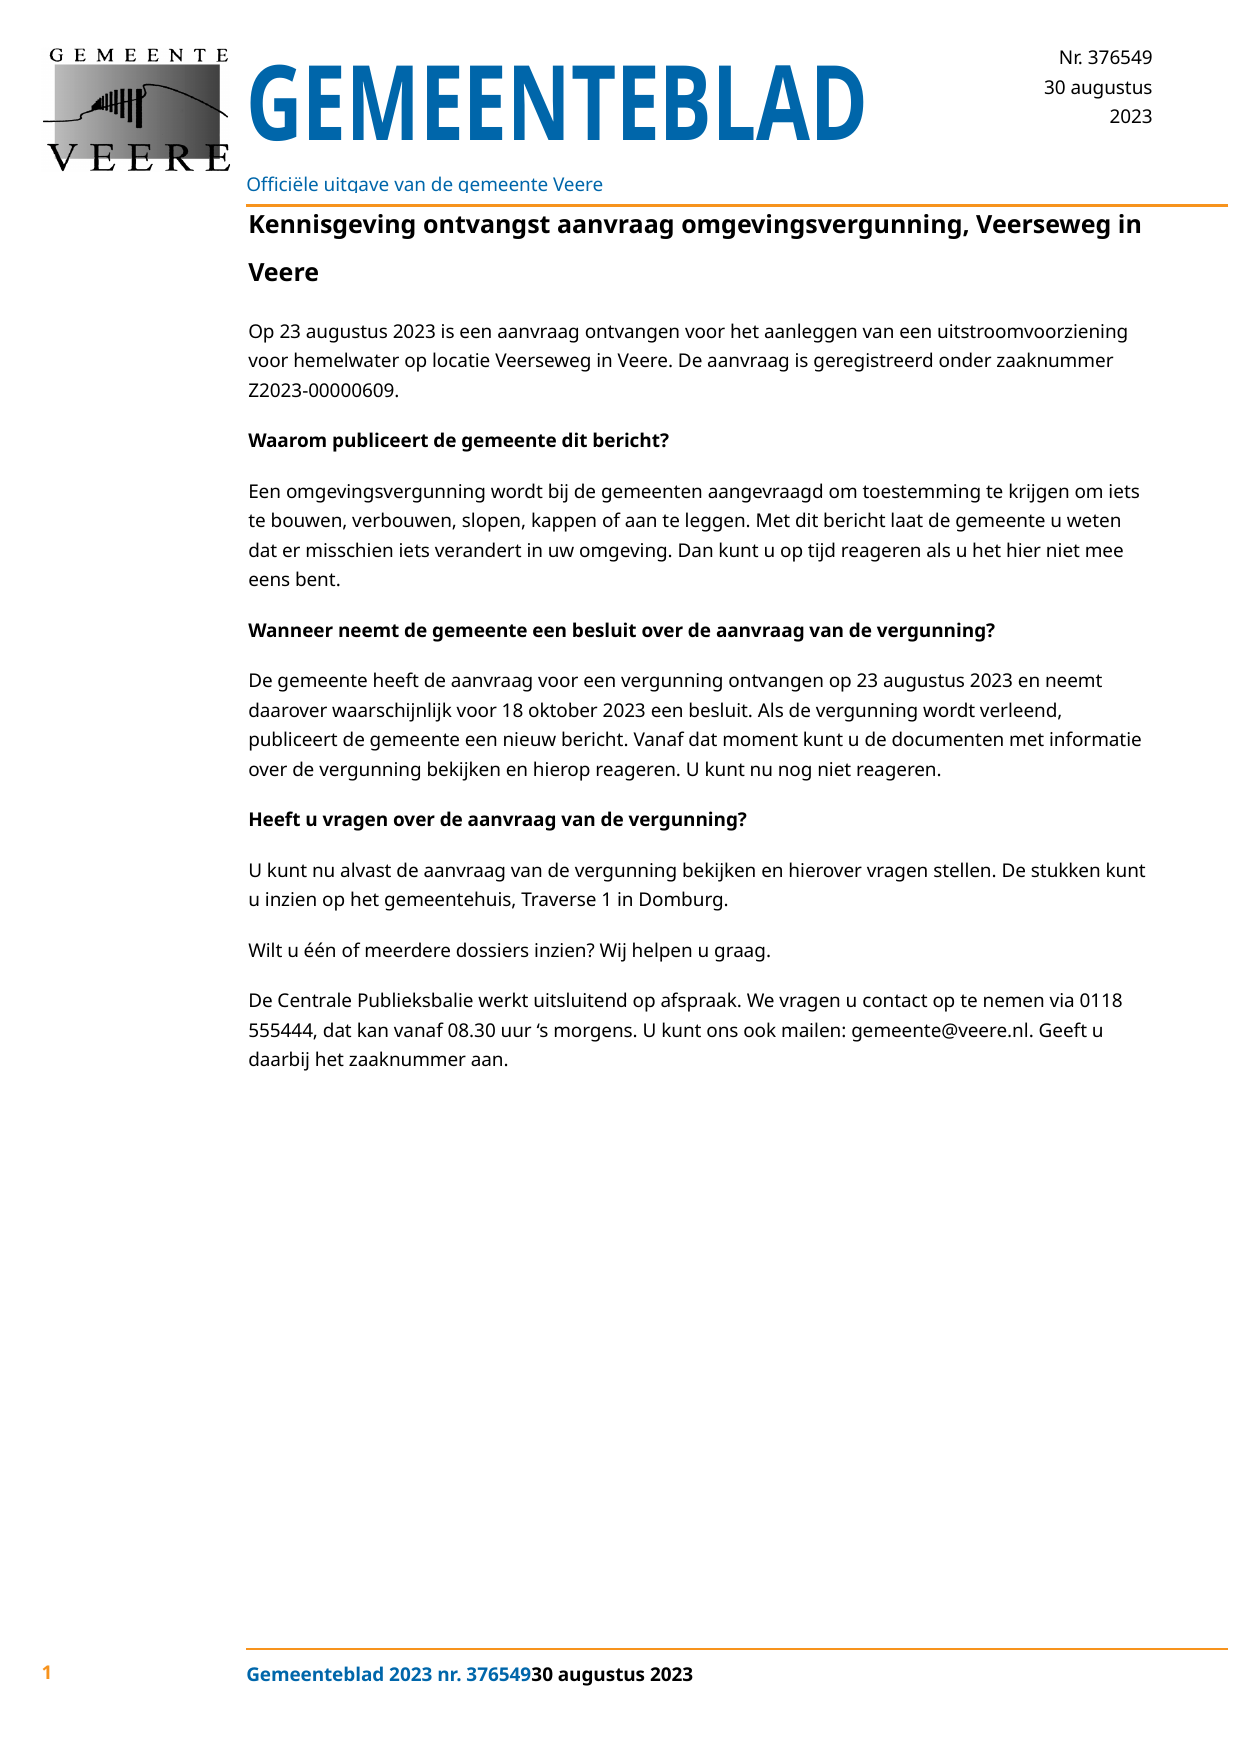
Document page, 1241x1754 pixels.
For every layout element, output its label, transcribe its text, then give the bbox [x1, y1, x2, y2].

text Op 23 augustus 2023 is een aanvraag ontvangen voor het aanleggen van een uitstroomvoorziening voor hemelwater op locatie Veerseweg in Veere. De aanvraag is geregistreerd onder zaaknummer Z2023-00000609. [248, 318, 1152, 403]
text Een omgevingsvergunning wordt bij de gemeenten aangevraagd om toestemming te krijgen om iets te bouwen, verbouwen, slopen, kappen of aan te leggen. Met dit bericht laat de gemeente u weten dat er misschien iets verandert in uw omgeving. Dan kunt u op tijd reageren als u het hier niet mee eens bent. [248, 478, 1152, 592]
text Wanneer neemt de gemeente een besluit over de aanvraag van de vergunning? [248, 617, 1152, 643]
text Wilt u één of meerdere dossiers inzien? Wij helpen u graag. [248, 937, 1152, 963]
text U kunt nu alvast de aanvraag van de vergunning bekijken en hierover vragen stellen. De stukken kunt u inzien op het gemeentehuis, Traverse 1 in Domburg. [248, 857, 1152, 912]
text Waarom publiceert de gemeente dit bericht? [248, 427, 1152, 453]
picture [41, 47, 231, 172]
text Heeft u vragen over de aanvraag van de vergunning? [248, 807, 1152, 832]
text De Centrale Publieksbalie werkt uitsluitend op afspraak. We vragen u contact op te nemen via 0118 555444, dat kan vanaf 08.30 uur ‘s morgens. U kunt ons ook mailen: gemeente@veere.nl. Geeft u daarbij het zaaknummer aan. [248, 987, 1152, 1072]
text De gemeente heeft de aanvraag voor een vergunning ontvangen op 23 augustus 2023 en neemt daarover waarschijnlijk voor 18 oktober 2023 een besluit. Als de vergunning wordt verleend, publiceert de gemeente een nieuw bericht. Vanaf dat moment kunt u de documenten met informatie over de vergunning bekijken en hierop reageren. U kunt nu nog niet reageren. [248, 667, 1152, 782]
text Kennisgeving ontvangst aanvraag omgevingsvergunning, Veerseweg in Veere [248, 207, 1152, 288]
